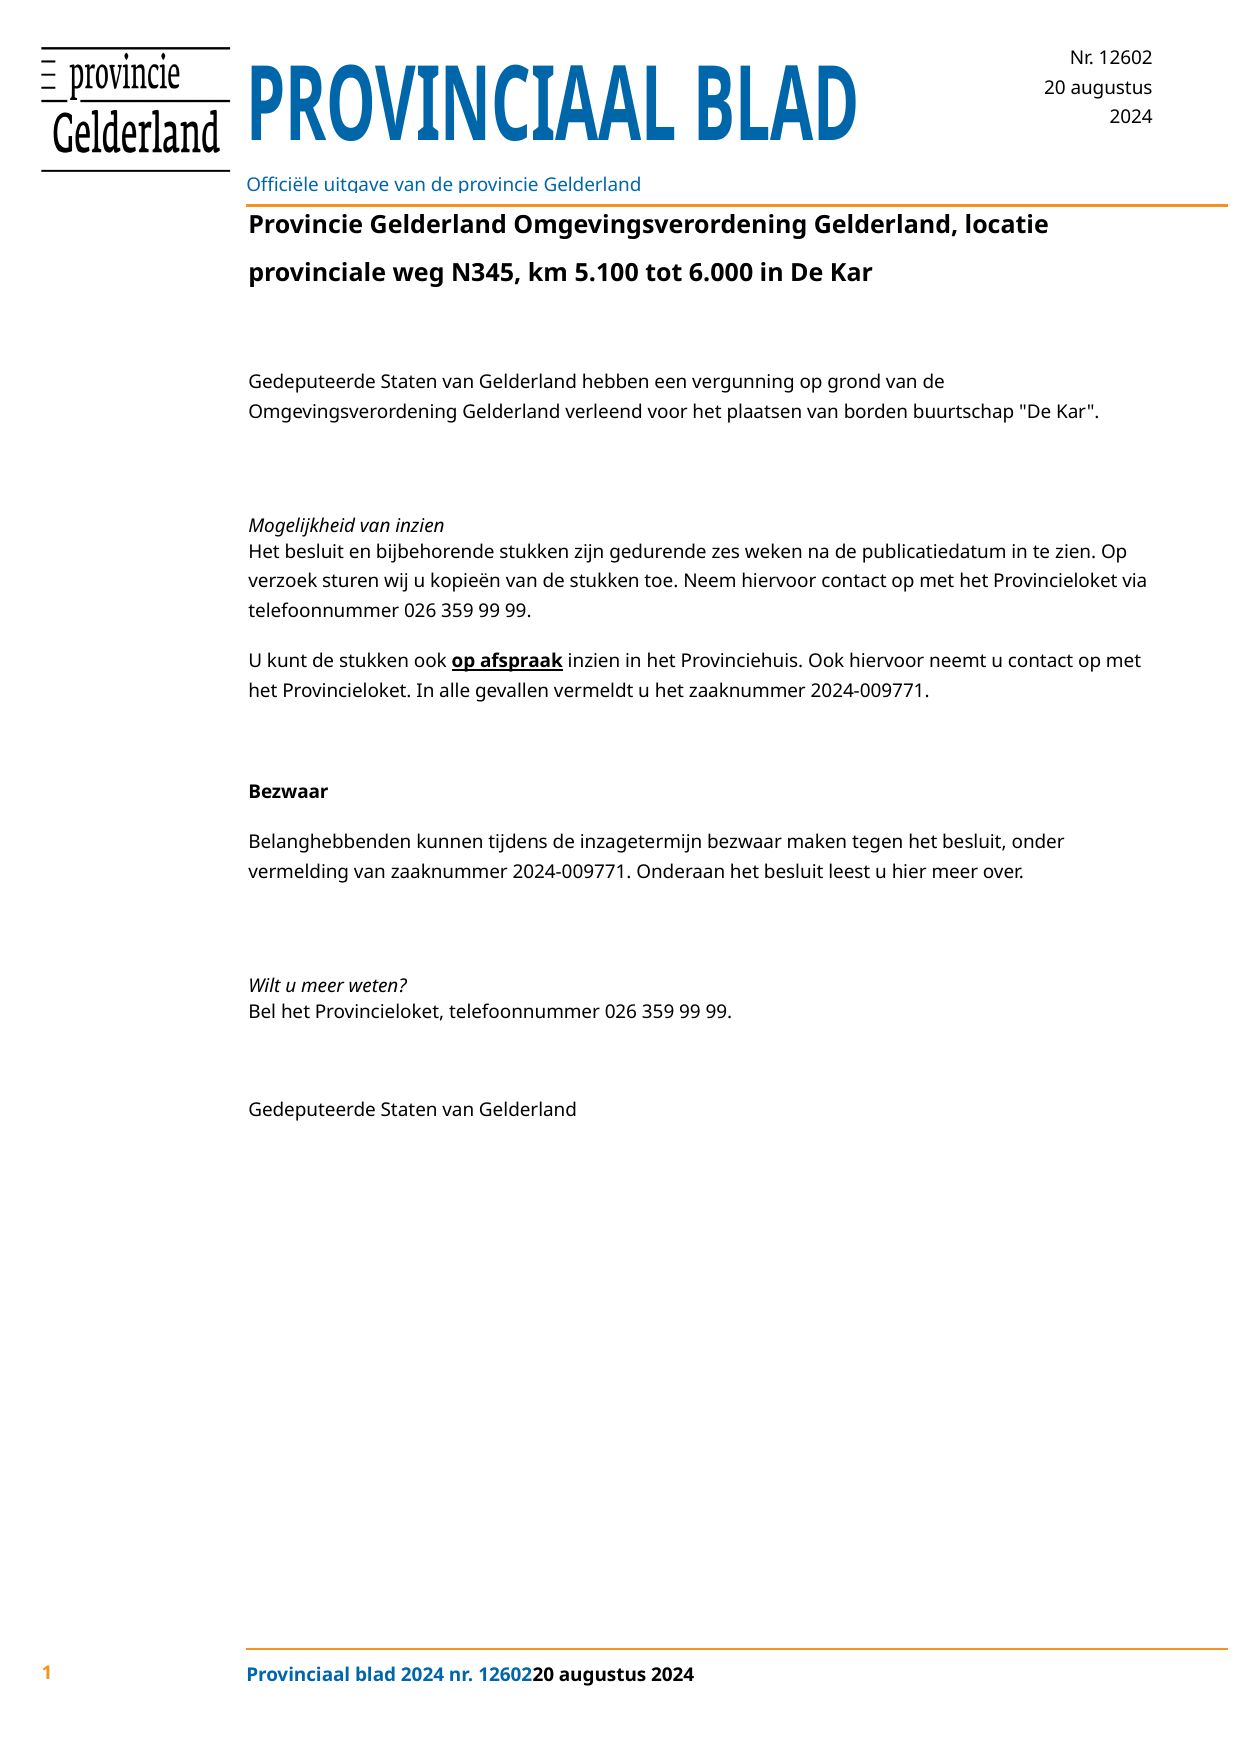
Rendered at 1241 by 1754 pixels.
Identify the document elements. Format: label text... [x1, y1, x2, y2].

text Bezwaar [248, 778, 1152, 804]
text Mogelijkheid van inzien [248, 512, 1152, 538]
picture [41, 47, 231, 172]
text Wilt u meer weten? [248, 972, 1152, 998]
text Bel het Provincieloket, telefoonnummer 026 359 99 99. [248, 998, 1152, 1024]
text Belanghebbenden kunnen tijdens de inzagetermijn bezwaar maken tegen het besluit, onder vermelding van zaaknummer 2024-009771. Onderaan het besluit leest u hier meer over. [248, 828, 1152, 884]
text Provincie Gelderland Omgevingsverordening Gelderland, locatie provinciale weg N345, km 5.100 tot 6.000 in De Kar [248, 207, 1152, 288]
text Gedeputeerde Staten van Gelderland [248, 1096, 1152, 1122]
text Het besluit en bijbehorende stukken zijn gedurende zes weken na de publicatiedatum in te zien. Op verzoek sturen wij u kopieën van de stukken toe. Neem hiervoor contact op met het Provincieloket via telefoonnummer 026 359 99 99. [248, 538, 1152, 623]
text U kunt de stukken ook op afspraak inzien in het Provinciehuis. Ook hiervoor neemt u contact op met het Provincieloket. In alle gevallen vermeldt u het zaaknummer 2024-009771. [248, 648, 1152, 703]
text Gedeputeerde Staten van Gelderland hebben een vergunning op grond van de Omgevingsverordening Gelderland verleend voor het plaatsen van borden buurtschap "De Kar". [248, 368, 1152, 424]
